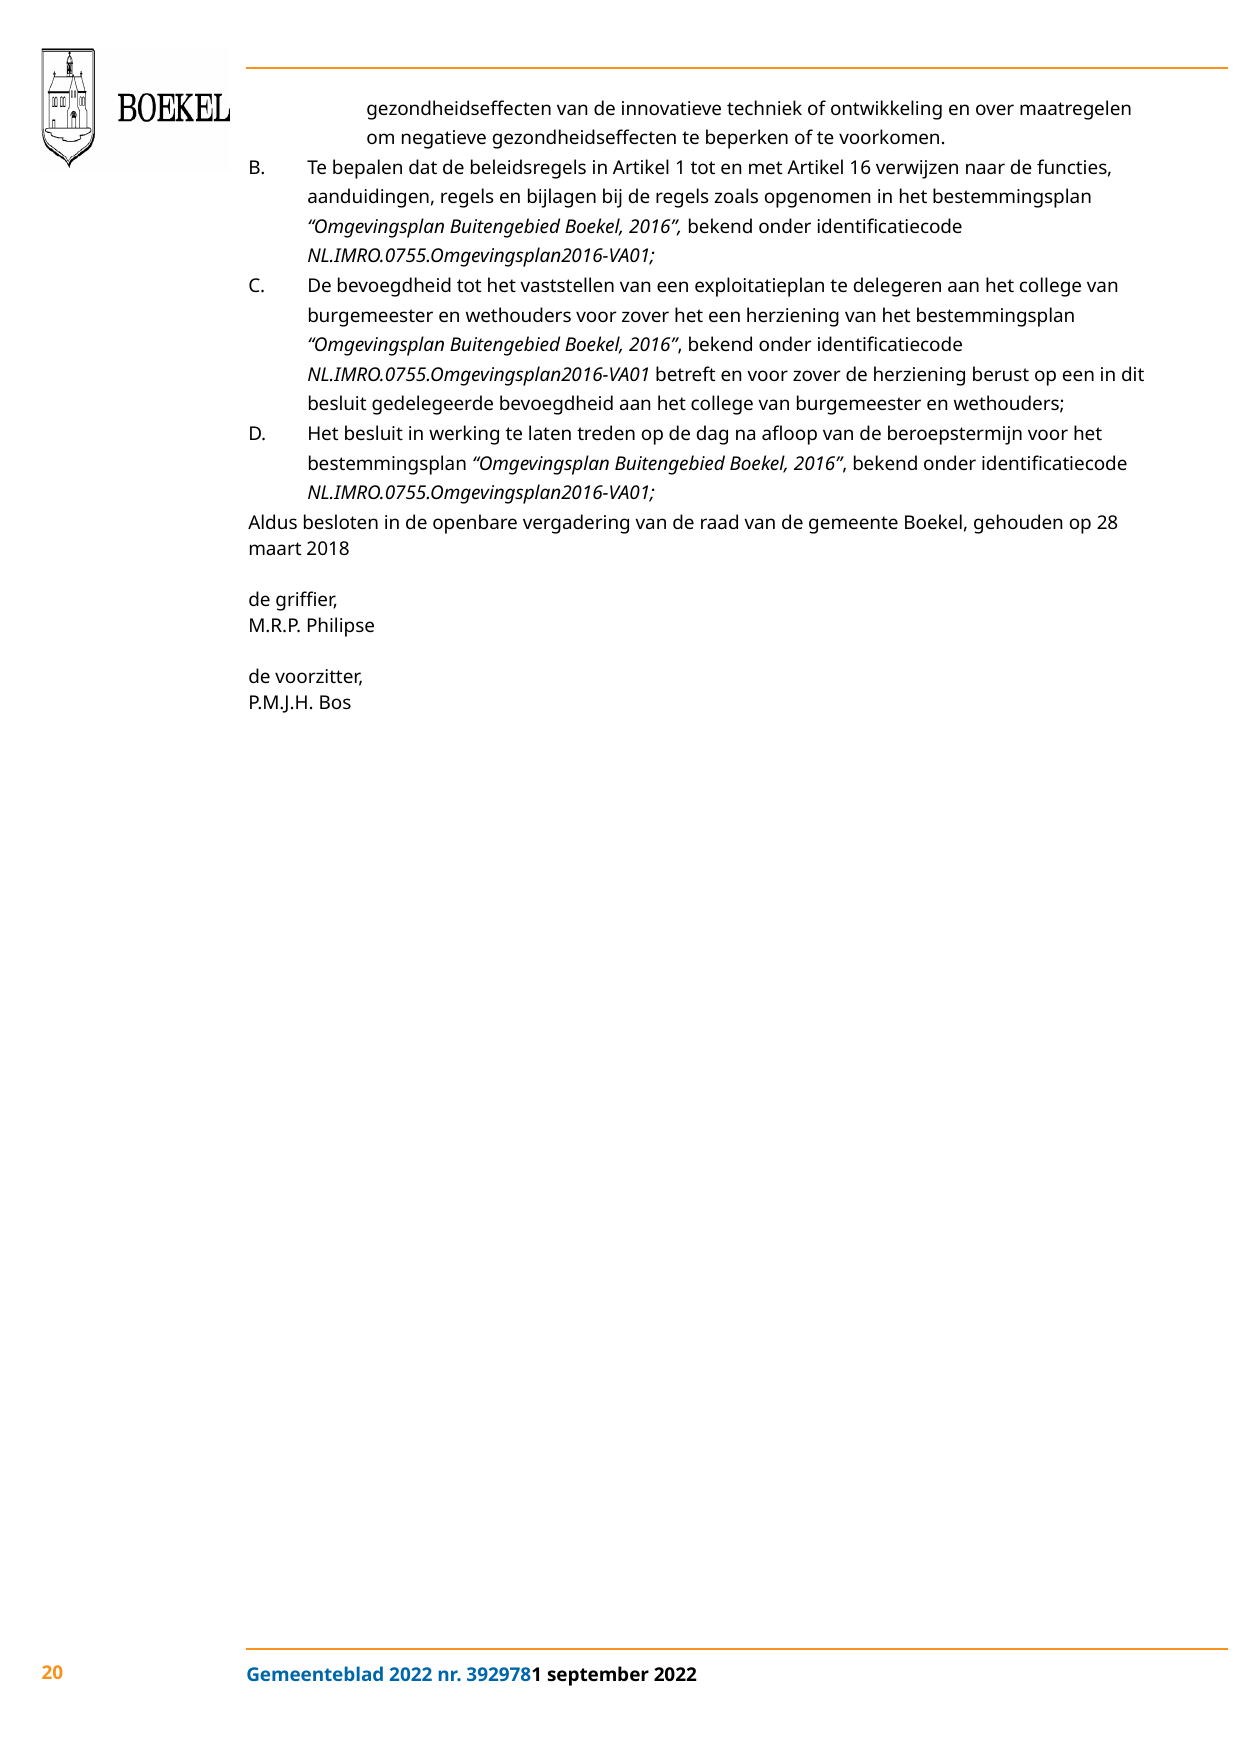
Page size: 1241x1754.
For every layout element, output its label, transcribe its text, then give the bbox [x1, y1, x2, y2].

list Te bepalen dat de beleidsregels in Artikel 1 tot en met Artikel 16 verwijzen naar de functies, aanduidingen, regels en bijlagen bij de regels zoals opgenomen in het bestemmingsplan “Omgevingsplan Buitengebied Boekel, 2016”, bekend onder identificatiecode NL.IMRO.0755.Omgevingsplan2016-VA01; [248, 154, 1152, 268]
picture [41, 47, 231, 172]
list De bevoegdheid tot het vaststellen van een exploitatieplan te delegeren aan het college van burgemeester en wethouders voor zover het een herziening van het bestemmingsplan “Omgevingsplan Buitengebied Boekel, 2016”, bekend onder identificatiecode NL.IMRO.0755.Omgevingsplan2016-VA01 betreft en voor zover de herziening berust op een in dit besluit gedelegeerde bevoegdheid aan het college van burgemeester en wethouders; [248, 272, 1152, 416]
text P.M.J.H. Bos [248, 689, 1152, 715]
text M.R.P. Philipse [248, 612, 1152, 638]
text de griffier, [248, 586, 1152, 612]
text Aldus besloten in de openbare vergadering van de raad van de gemeente Boekel, gehouden op 28 maart 2018 [248, 509, 1152, 560]
list Het besluit in werking te laten treden op de dag na afloop van de beroepstermijn voor het bestemmingsplan “Omgevingsplan Buitengebied Boekel, 2016”, bekend onder identificatiecode NL.IMRO.0755.Omgevingsplan2016-VA01; [248, 420, 1152, 505]
list gezondheidseffecten van de innovatieve techniek of ontwikkeling en over maatregelen om negatieve gezondheidseffecten te beperken of te voorkomen. [307, 95, 1152, 150]
text de voorzitter, [248, 663, 1152, 689]
